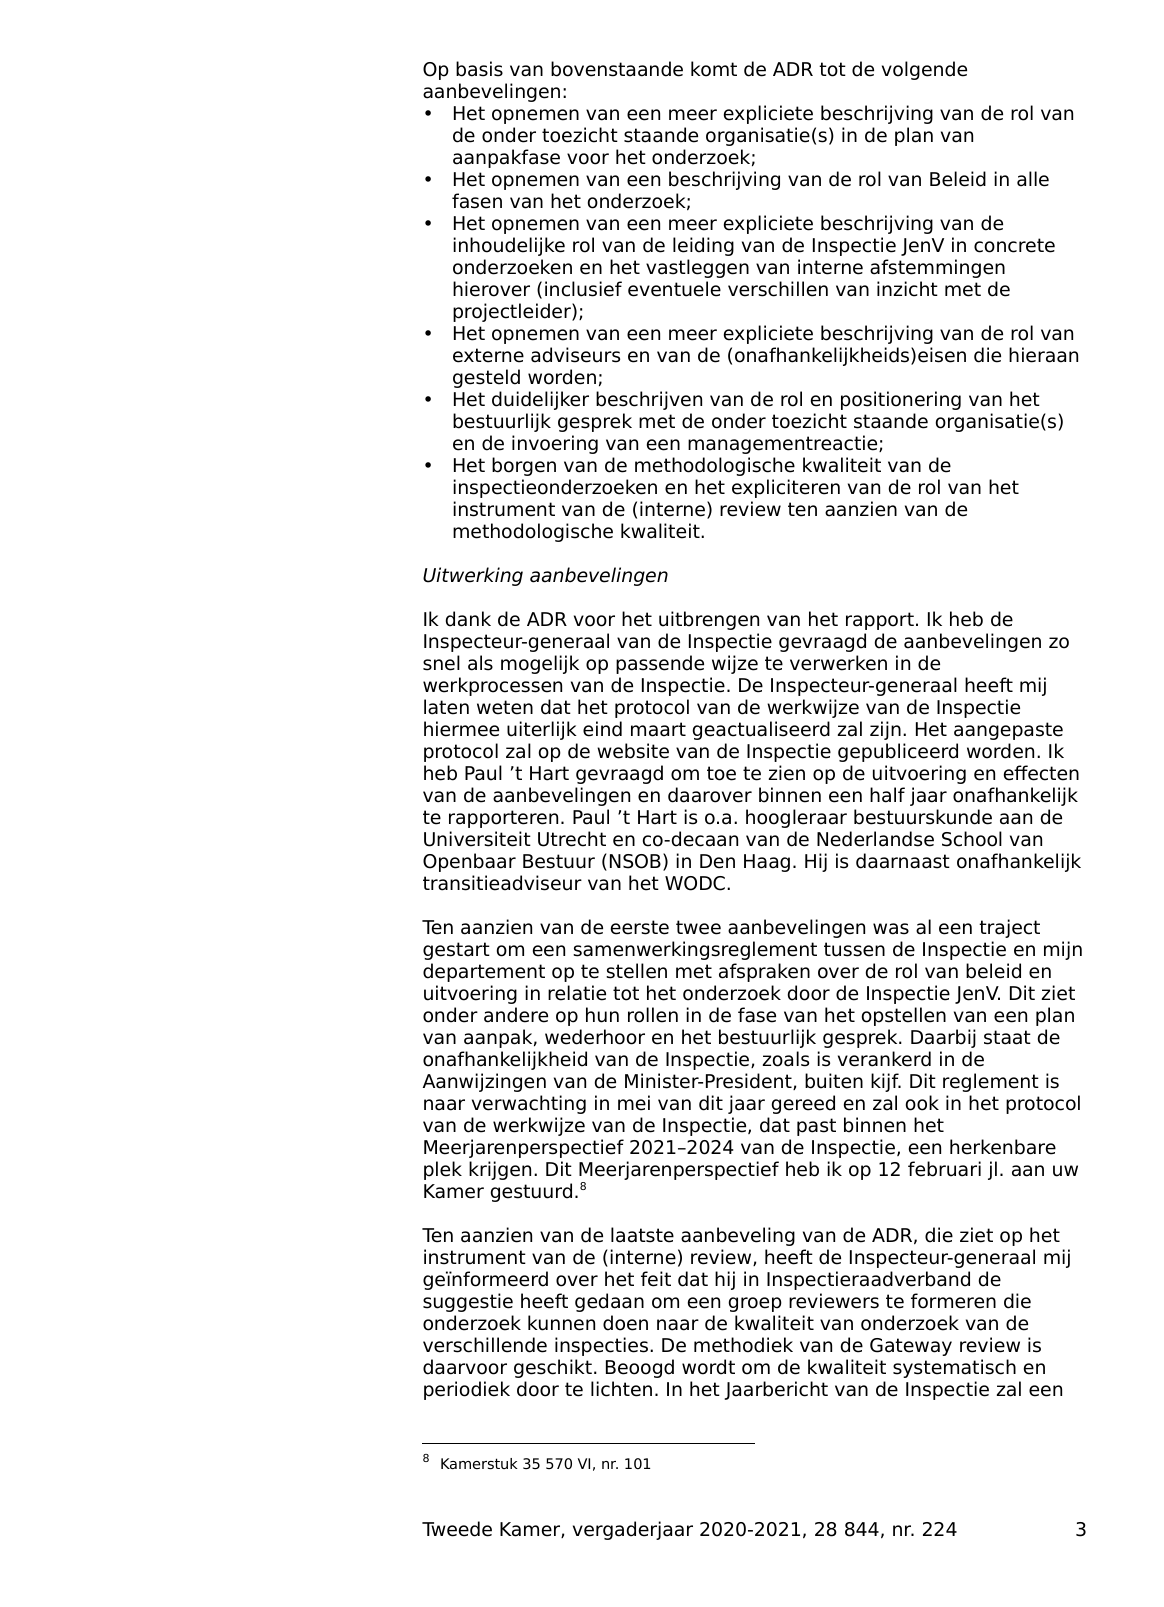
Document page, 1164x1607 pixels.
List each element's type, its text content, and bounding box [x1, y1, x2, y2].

text Ten aanzien van de laatste aanbeveling van de ADR, die ziet op het instrument van de (interne) review, heeft de Inspecteur-generaal mij geïnformeerd over het feit dat hij in Inspectieraadverband de suggestie heeft gedaan om een groep reviewers te formeren die onderzoek kunnen doen naar de kwaliteit van onderzoek van de verschillende inspecties. De methodiek van de Gateway review is daarvoor geschikt. Beoogd wordt om de kwaliteit systematisch en periodiek door te lichten. In het Jaarbericht van de Inspectie zal een [422, 1225, 1087, 1401]
text Ten aanzien van de eerste twee aanbevelingen was al een traject gestart om een samenwerkingsreglement tussen de Inspectie en mijn departement op te stellen met afspraken over de rol van beleid en uitvoering in relatie tot het onderzoek door de Inspectie JenV. Dit ziet onder andere op hun rollen in de fase van het opstellen van een plan van aanpak, wederhoor en het bestuurlijk gesprek. Daarbij staat de onafhankelijkheid van de Inspectie, zoals is verankerd in de Aanwijzingen van de Minister-President, buiten kijf. Dit reglement is naar verwachting in mei van dit jaar gereed en zal ook in het protocol van de werkwijze van de Inspectie, dat past binnen het Meerjarenperspectief 2021–2024 van de Inspectie, een herkenbare plek krijgen. Dit Meerjarenperspectief heb ik op 12 februari jl. aan uw Kamer gestuurd. [422, 917, 1087, 1203]
text Kamerstuk 35 570 VI, nr. 101 [422, 1452, 1087, 1474]
text • Het opnemen van een meer expliciete beschrijving van de rol van externe adviseurs en van de (onafhankelijkheids)eisen die hieraan gesteld worden; [422, 323, 1087, 389]
text Op basis van bovenstaande komt de ADR tot de volgende aanbevelingen: [422, 59, 1087, 103]
text Ik dank de ADR voor het uitbrengen van het rapport. Ik heb de Inspecteur-generaal van de Inspectie gevraagd de aanbevelingen zo snel als mogelijk op passende wijze te verwerken in de werkprocessen van de Inspectie. De Inspecteur-generaal heeft mij laten weten dat het protocol van de werkwijze van de Inspectie hiermee uiterlijk eind maart geactualiseerd zal zijn. Het aangepaste protocol zal op de website van de Inspectie gepubliceerd worden. Ik heb Paul ’t Hart gevraagd om toe te zien op de uitvoering en effecten van de aanbevelingen en daarover binnen een half jaar onafhankelijk te rapporteren. Paul ’t Hart is o.a. hoogleraar bestuurskunde aan de Universiteit Utrecht en co-decaan van de Nederlandse School van Openbaar Bestuur (NSOB) in Den Haag. Hij is daarnaast onafhankelijk transitieadviseur van het WODC. [422, 609, 1087, 895]
text • Het opnemen van een beschrijving van de rol van Beleid in alle fasen van het onderzoek; [422, 169, 1087, 213]
text • Het opnemen van een meer expliciete beschrijving van de rol van de onder toezicht staande organisatie(s) in de plan van aanpakfase voor het onderzoek; [422, 103, 1087, 169]
text • Het duidelijker beschrijven van de rol en positionering van het bestuurlijk gesprek met de onder toezicht staande organisatie(s) en de invoering van een managementreactie; [422, 389, 1087, 455]
subtitle Uitwerking aanbevelingen [422, 565, 1087, 587]
text • Het opnemen van een meer expliciete beschrijving van de inhoudelijke rol van de leiding van de Inspectie JenV in concrete onderzoeken en het vastleggen van interne afstemmingen hierover (inclusief eventuele verschillen van inzicht met de projectleider); [422, 213, 1087, 323]
text • Het borgen van de methodologische kwaliteit van de inspectieonderzoeken en het expliciteren van de rol van het instrument van de (interne) review ten aanzien van de methodologische kwaliteit. [422, 455, 1087, 543]
